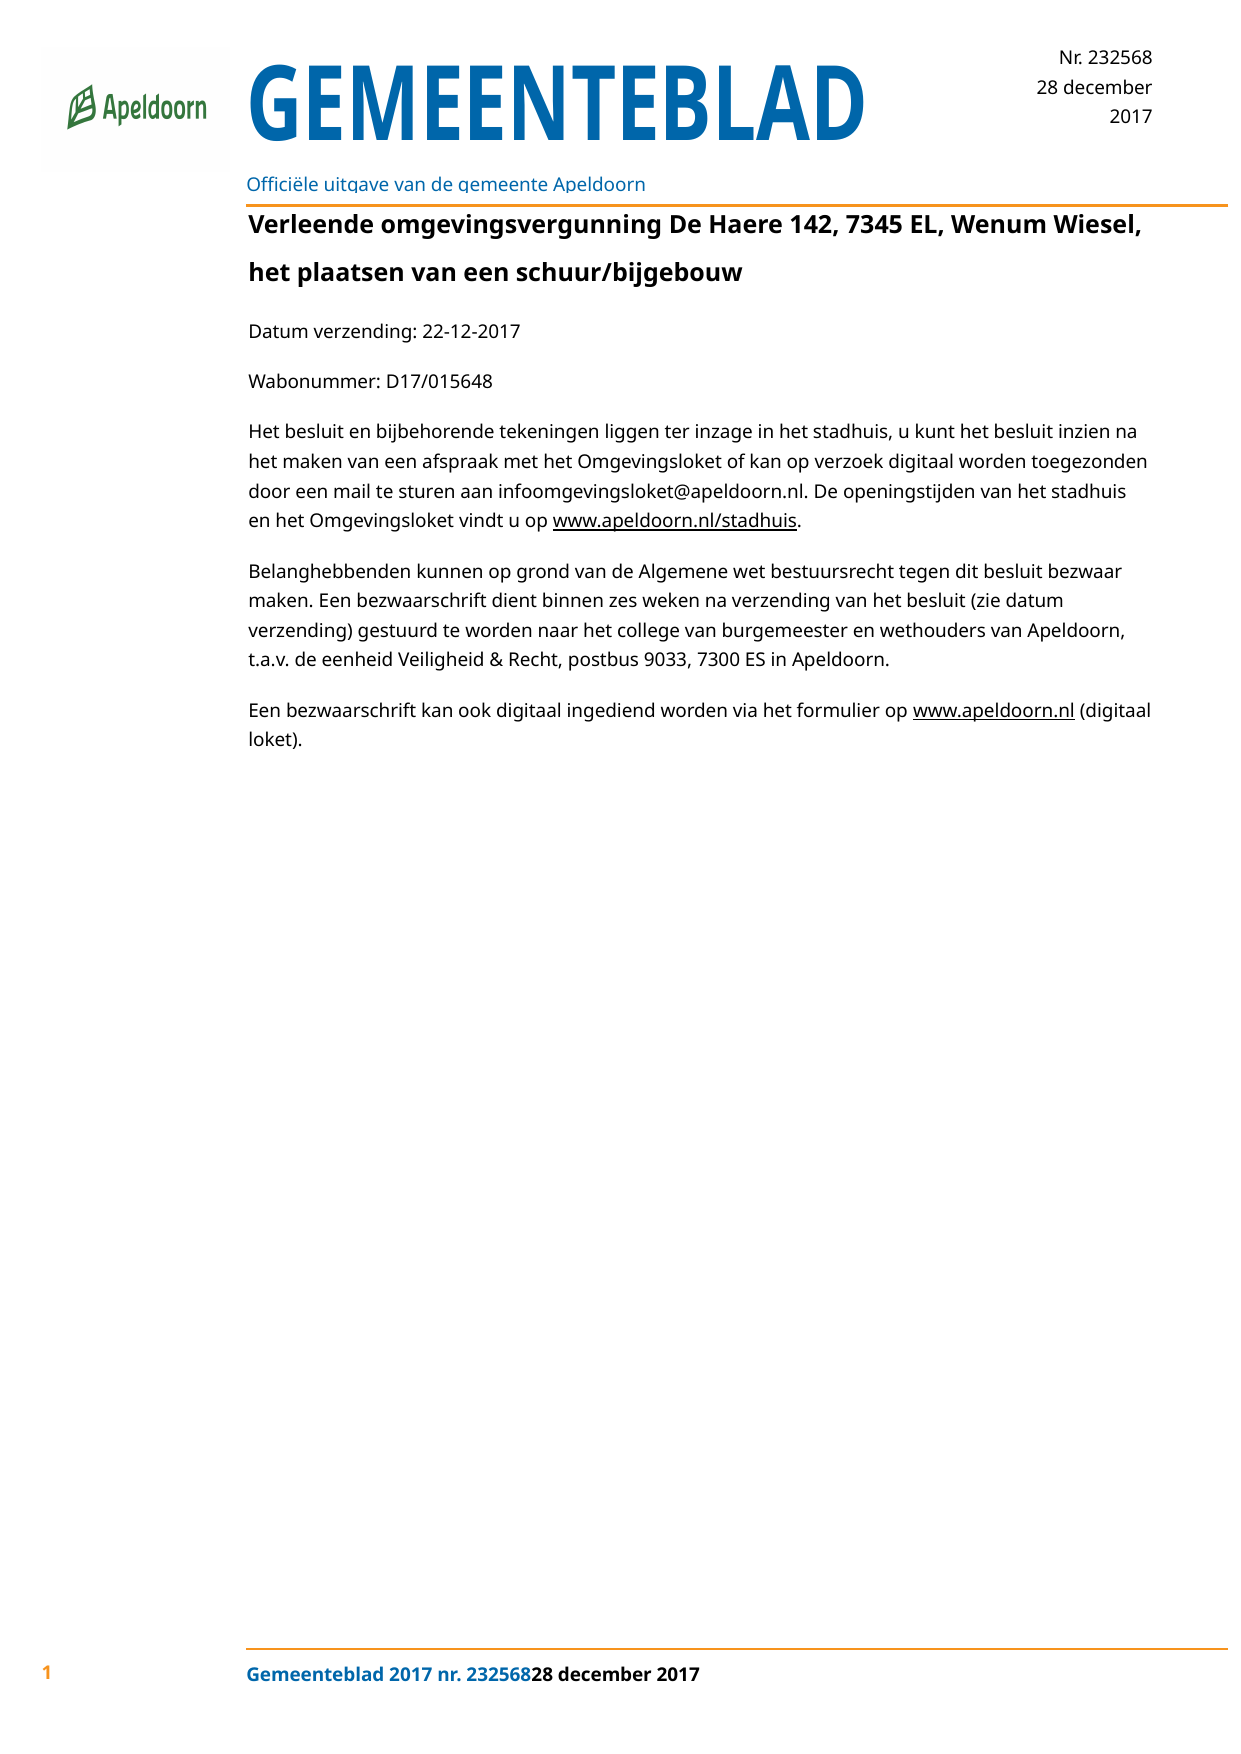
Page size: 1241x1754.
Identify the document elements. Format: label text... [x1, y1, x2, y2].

text Wabonummer: D17/015648 [248, 368, 1152, 394]
text Een bezwaarschrift kan ook digitaal ingediend worden via het formulier op www.apeldoorn.nl (digitaal loket). [248, 697, 1152, 752]
text Verleende omgevingsvergunning De Haere 142, 7345 EL, Wenum Wiesel, het plaatsen van een schuur/bijgebouw [248, 207, 1152, 288]
picture [41, 47, 231, 172]
text Het besluit en bijbehorende tekeningen liggen ter inzage in het stadhuis, u kunt het besluit inzien na het maken van een afspraak met het Omgevingsloket of kan op verzoek digitaal worden toegezonden door een mail te sturen aan infoomgevingsloket@apeldoorn.nl. De openingstijden van het stadhuis en het Omgevingsloket vindt u op www.apeldoorn.nl/stadhuis. [248, 419, 1152, 533]
text Belanghebbenden kunnen op grond van de Algemene wet bestuursrecht tegen dit besluit bezwaar maken. Een bezwaarschrift dient binnen zes weken na verzending van het besluit (zie datum verzending) gestuurd te worden naar het college van burgemeester en wethouders van Apeldoorn, t.a.v. de eenheid Veiligheid & Recht, postbus 9033, 7300 ES in Apeldoorn. [248, 558, 1152, 672]
text Datum verzending: 22-12-2017 [248, 318, 1152, 344]
